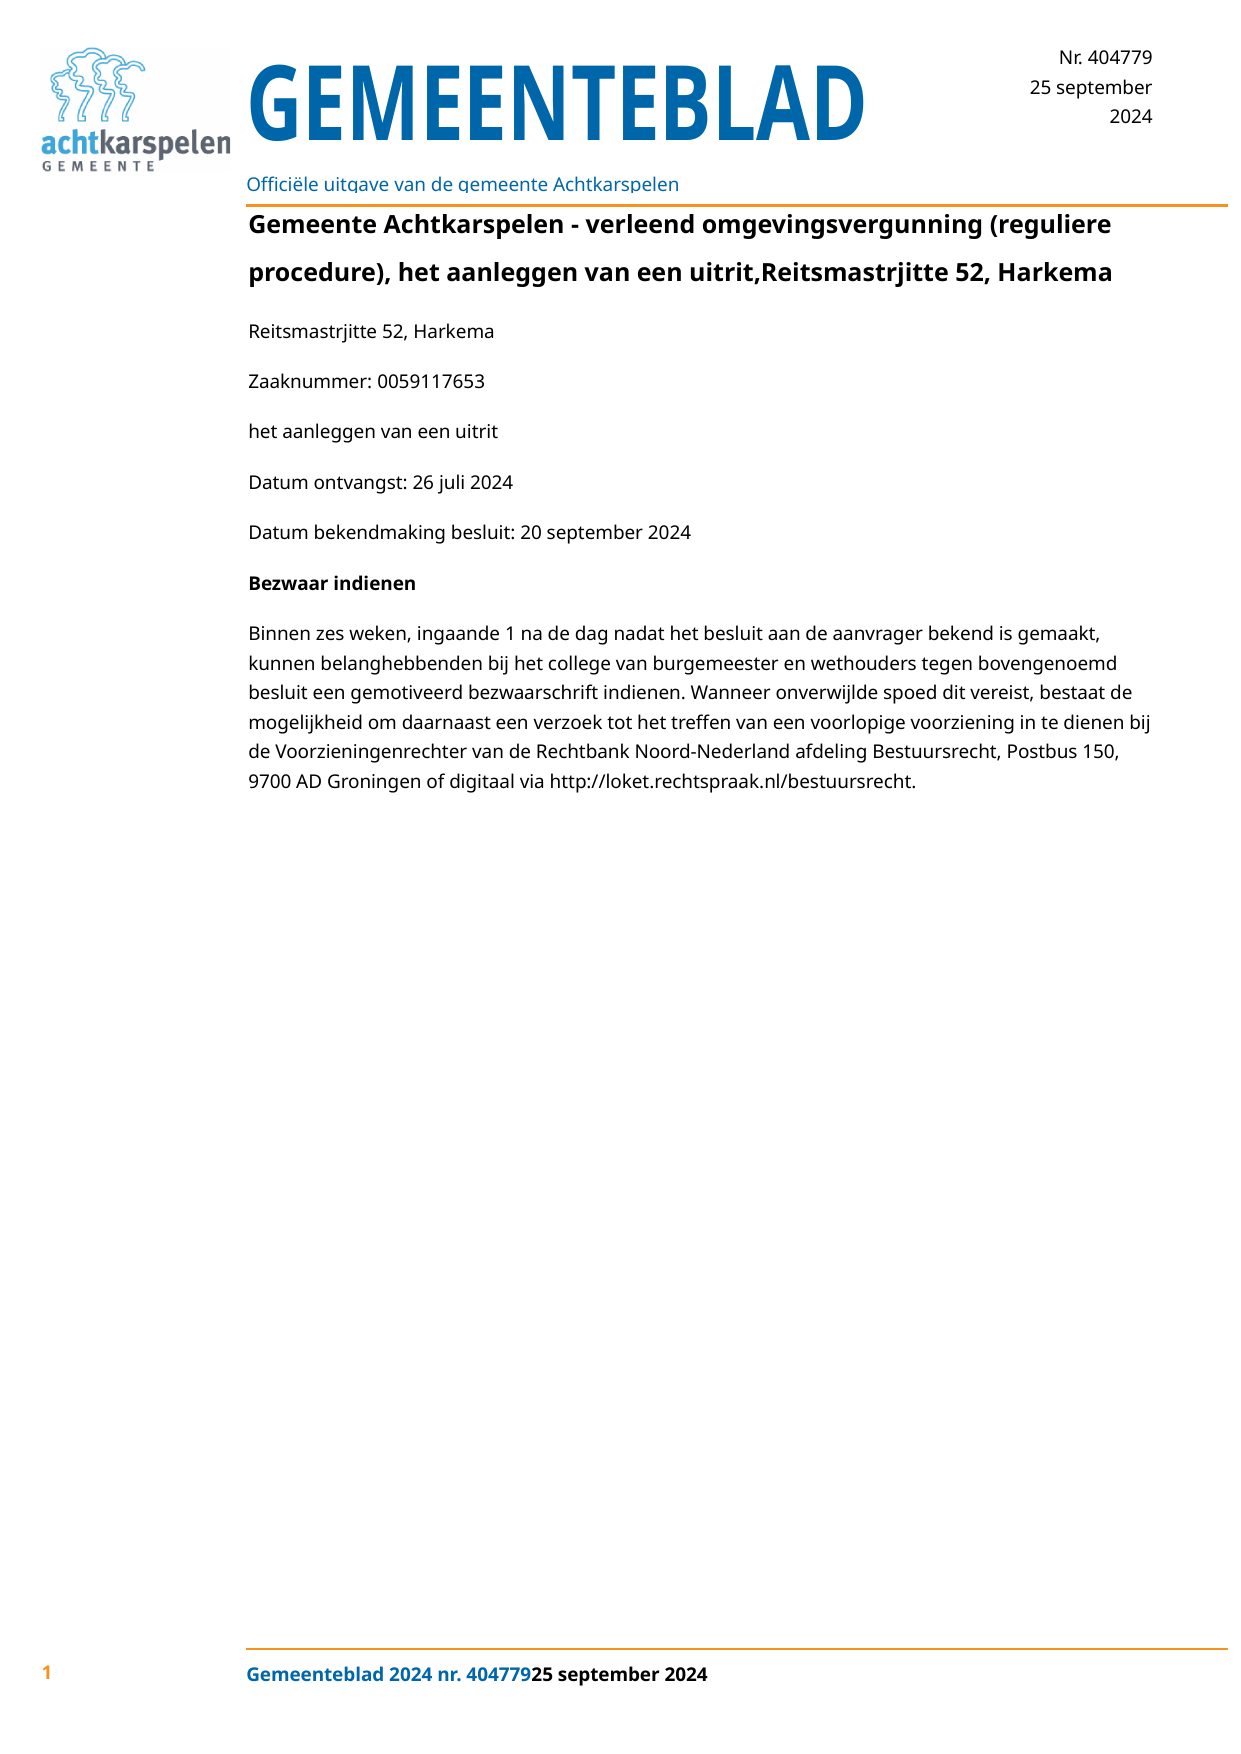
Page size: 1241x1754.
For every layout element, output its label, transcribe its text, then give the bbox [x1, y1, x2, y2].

text Bezwaar indienen [248, 570, 1152, 596]
text Datum bekendmaking besluit: 20 september 2024 [248, 519, 1152, 545]
text het aanleggen van een uitrit [248, 419, 1152, 444]
text Zaaknummer: 0059117653 [248, 368, 1152, 394]
text Datum ontvangst: 26 juli 2024 [248, 469, 1152, 495]
picture [41, 47, 231, 172]
text Binnen zes weken, ingaande 1 na de dag nadat het besluit aan de aanvrager bekend is gemaakt, kunnen belanghebbenden bij het college van burgemeester en wethouders tegen bovengenoemd besluit een gemotiveerd bezwaarschrift indienen. Wanneer onverwijlde spoed dit vereist, bestaat de mogelijkheid om daarnaast een verzoek tot het treffen van een voorlopige voorziening in te dienen bij de Voorzieningenrechter van de Rechtbank Noord-Nederland afdeling Bestuursrecht, Postbus 150, 9700 AD Groningen of digitaal via http://loket.rechtspraak.nl/bestuursrecht. [248, 620, 1152, 794]
text Reitsmastrjitte 52, Harkema [248, 318, 1152, 344]
text Gemeente Achtkarspelen - verleend omgevingsvergunning (reguliere procedure), het aanleggen van een uitrit,Reitsmastrjitte 52, Harkema [248, 207, 1152, 288]
